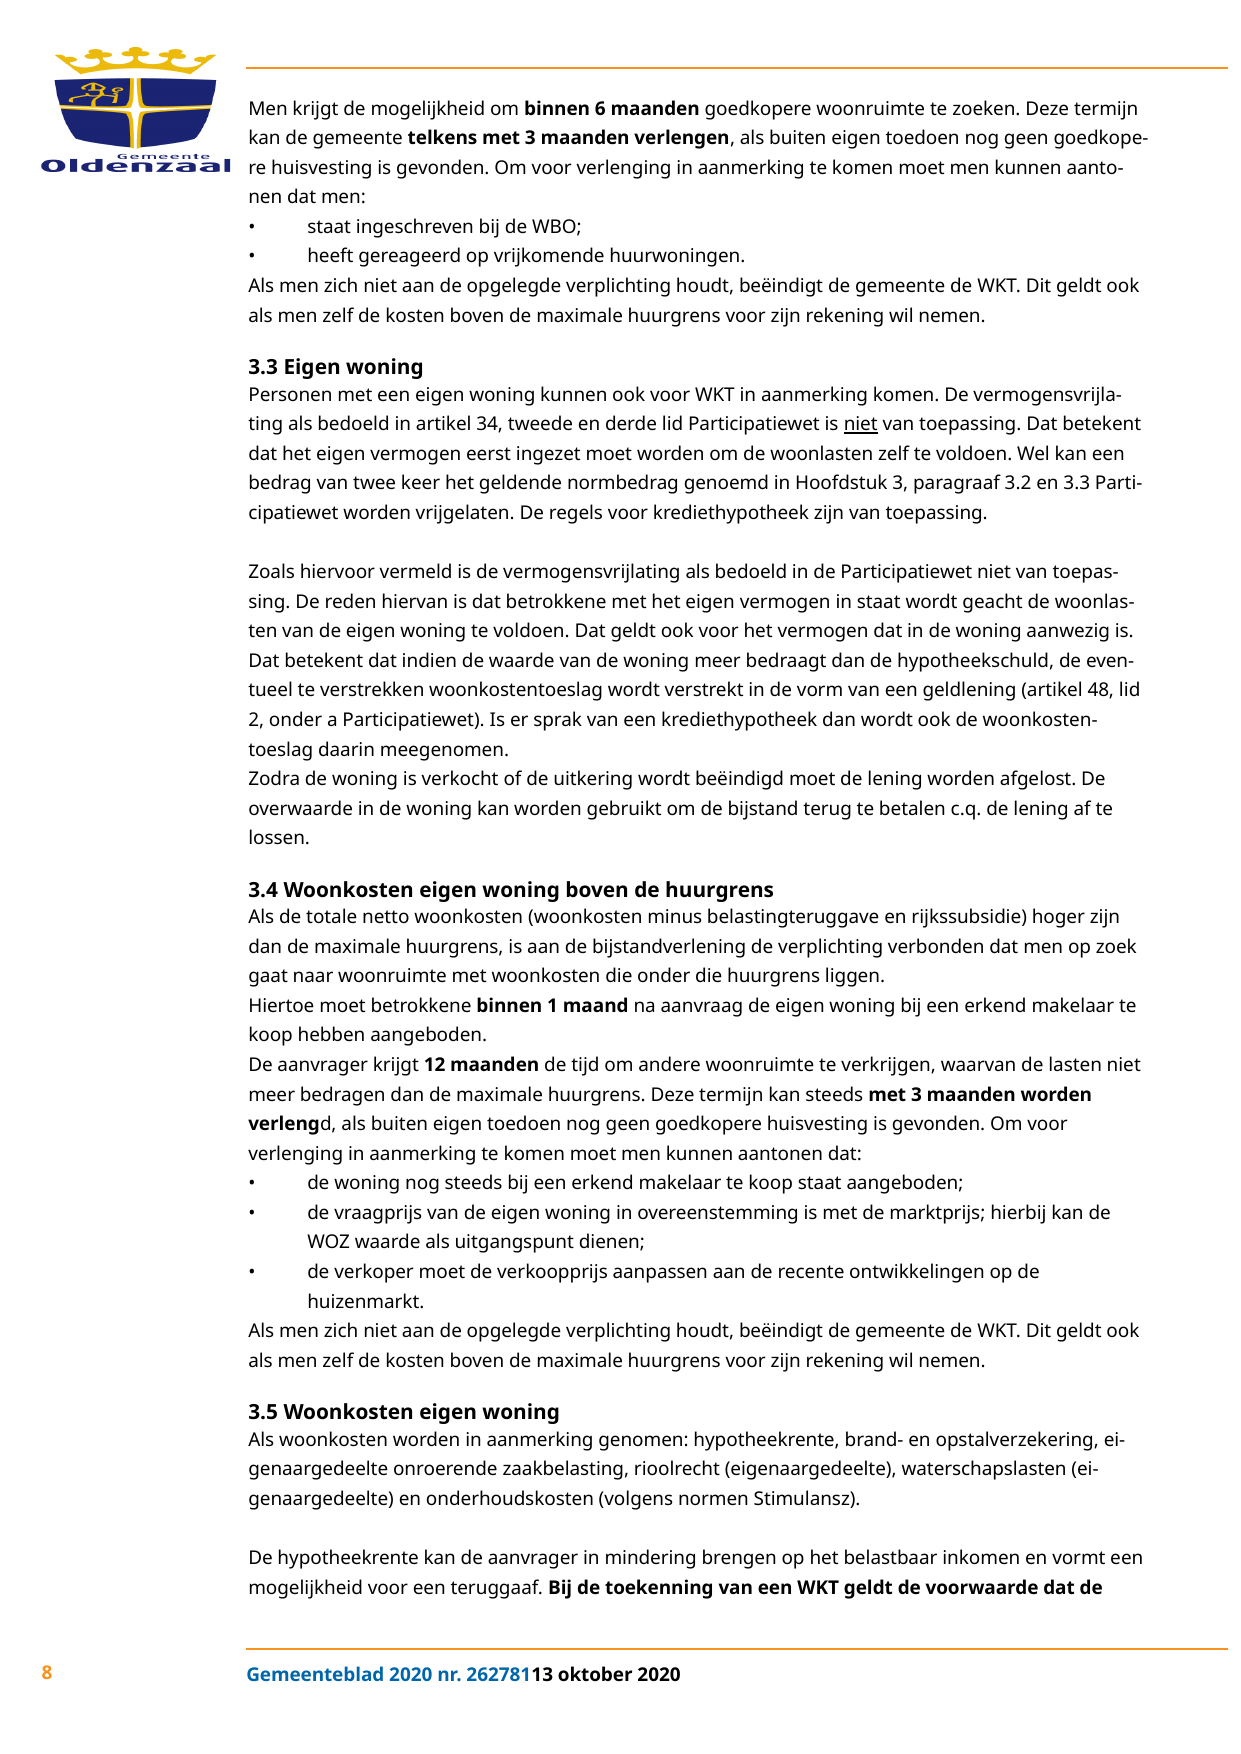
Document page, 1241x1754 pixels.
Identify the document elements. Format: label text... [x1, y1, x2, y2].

text De hypotheekrente kan de aanvrager in mindering brengen op het belastbaar inkomen en vormt een mogelijkheid voor een teruggaaf. Bij de toekenning van een WKT geldt de voorwaarde dat de [248, 1544, 1152, 1599]
list de vraagprijs van de eigen woning in overeenstemming is met de marktprijs; hierbij kan de WOZ waarde als uitgangspunt dienen; [248, 1199, 1152, 1254]
picture [41, 47, 231, 172]
text Personen met een eigen woning kunnen ook voor WKT in aanmerking komen. De vermogensvrijla-ting als bedoeld in artikel 34, tweede en derde lid Participatiewet is niet van toepassing. Dat betekent dat het eigen vermogen eerst ingezet moet worden om de woonlasten zelf te voldoen. Wel kan een bedrag van twee keer het geldende normbedrag genoemd in Hoofdstuk 3, paragraaf 3.2 en 3.3 Parti-cipatiewet worden vrijgelaten. De regels voor krediethypotheek zijn van toepassing. [248, 381, 1152, 525]
text Zoals hiervoor vermeld is de vermogensvrijlating als bedoeld in de Participatiewet niet van toepas-sing. De reden hiervan is dat betrokkene met het eigen vermogen in staat wordt geacht de woonlas-ten van de eigen woning te voldoen. Dat geldt ook voor het vermogen dat in de woning aanwezig is. [248, 558, 1152, 643]
text De aanvrager krijgt 12 maanden de tijd om andere woonruimte te verkrijgen, waarvan de lasten niet meer bedragen dan de maximale huurgrens. Deze termijn kan steeds met 3 maanden worden verlengd, als buiten eigen toedoen nog geen goedkopere huisvesting is gevonden. Om voor verlenging in aanmerking te komen moet men kunnen aantonen dat: [248, 1051, 1152, 1166]
text Als de totale netto woonkosten (woonkosten minus belastingteruggave en rijkssubsidie) hoger zijn dan de maximale huurgrens, is aan de bijstandverlening de verplichting verbonden dat men op zoek gaat naar woonruimte met woonkosten die onder die huurgrens liggen. [248, 903, 1152, 988]
text Als woonkosten worden in aanmerking genomen: hypotheekrente, brand- en opstalverzekering, ei-genaargedeelte onroerende zaakbelasting, rioolrecht (eigenaargedeelte), waterschapslasten (ei-genaargedeelte) en onderhoudskosten (volgens normen Stimulansz). [248, 1426, 1152, 1511]
text Als men zich niet aan de opgelegde verplichting houdt, beëindigt de gemeente de WKT. Dit geldt ook als men zelf de kosten boven de maximale huurgrens voor zijn rekening wil nemen. [248, 1317, 1152, 1373]
list de woning nog steeds bij een erkend makelaar te koop staat aangeboden; [248, 1169, 1152, 1195]
text 3.3 Eigen woning [248, 352, 1152, 381]
text Hiertoe moet betrokkene binnen 1 maand na aanvraag de eigen woning bij een erkend makelaar te koop hebben aangeboden. [248, 992, 1152, 1047]
list heeft gereageerd op vrijkomende huurwoningen. [248, 243, 1152, 268]
text 3.4 Woonkosten eigen woning boven de huurgrens [248, 875, 1152, 903]
text 3.5 Woonkosten eigen woning [248, 1397, 1152, 1426]
text Men krijgt de mogelijkheid om binnen 6 maanden goedkopere woonruimte te zoeken. Deze termijn kan de gemeente telkens met 3 maanden verlengen, als buiten eigen toedoen nog geen goedkope-re huisvesting is gevonden. Om voor verlenging in aanmerking te komen moet men kunnen aanto-nen dat men: [248, 95, 1152, 209]
text Zodra de woning is verkocht of de uitkering wordt beëindigd moet de lening worden afgelost. De overwaarde in de woning kan worden gebruikt om de bijstand terug te betalen c.q. de lening af te lossen. [248, 765, 1152, 850]
list staat ingeschreven bij de WBO; [248, 213, 1152, 239]
list de verkoper moet de verkoopprijs aanpassen aan de recente ontwikkelingen op de huizenmarkt. [248, 1258, 1152, 1314]
text Dat betekent dat indien de waarde van de woning meer bedraagt dan de hypotheekschuld, de even-tueel te verstrekken woonkostentoeslag wordt verstrekt in de vorm van een geldlening (artikel 48, lid 2, onder a Participatiewet). Is er sprak van een krediethypotheek dan wordt ook de woonkosten-toeslag daarin meegenomen. [248, 647, 1152, 761]
text Als men zich niet aan de opgelegde verplichting houdt, beëindigt de gemeente de WKT. Dit geldt ook als men zelf de kosten boven de maximale huurgrens voor zijn rekening wil nemen. [248, 272, 1152, 328]
